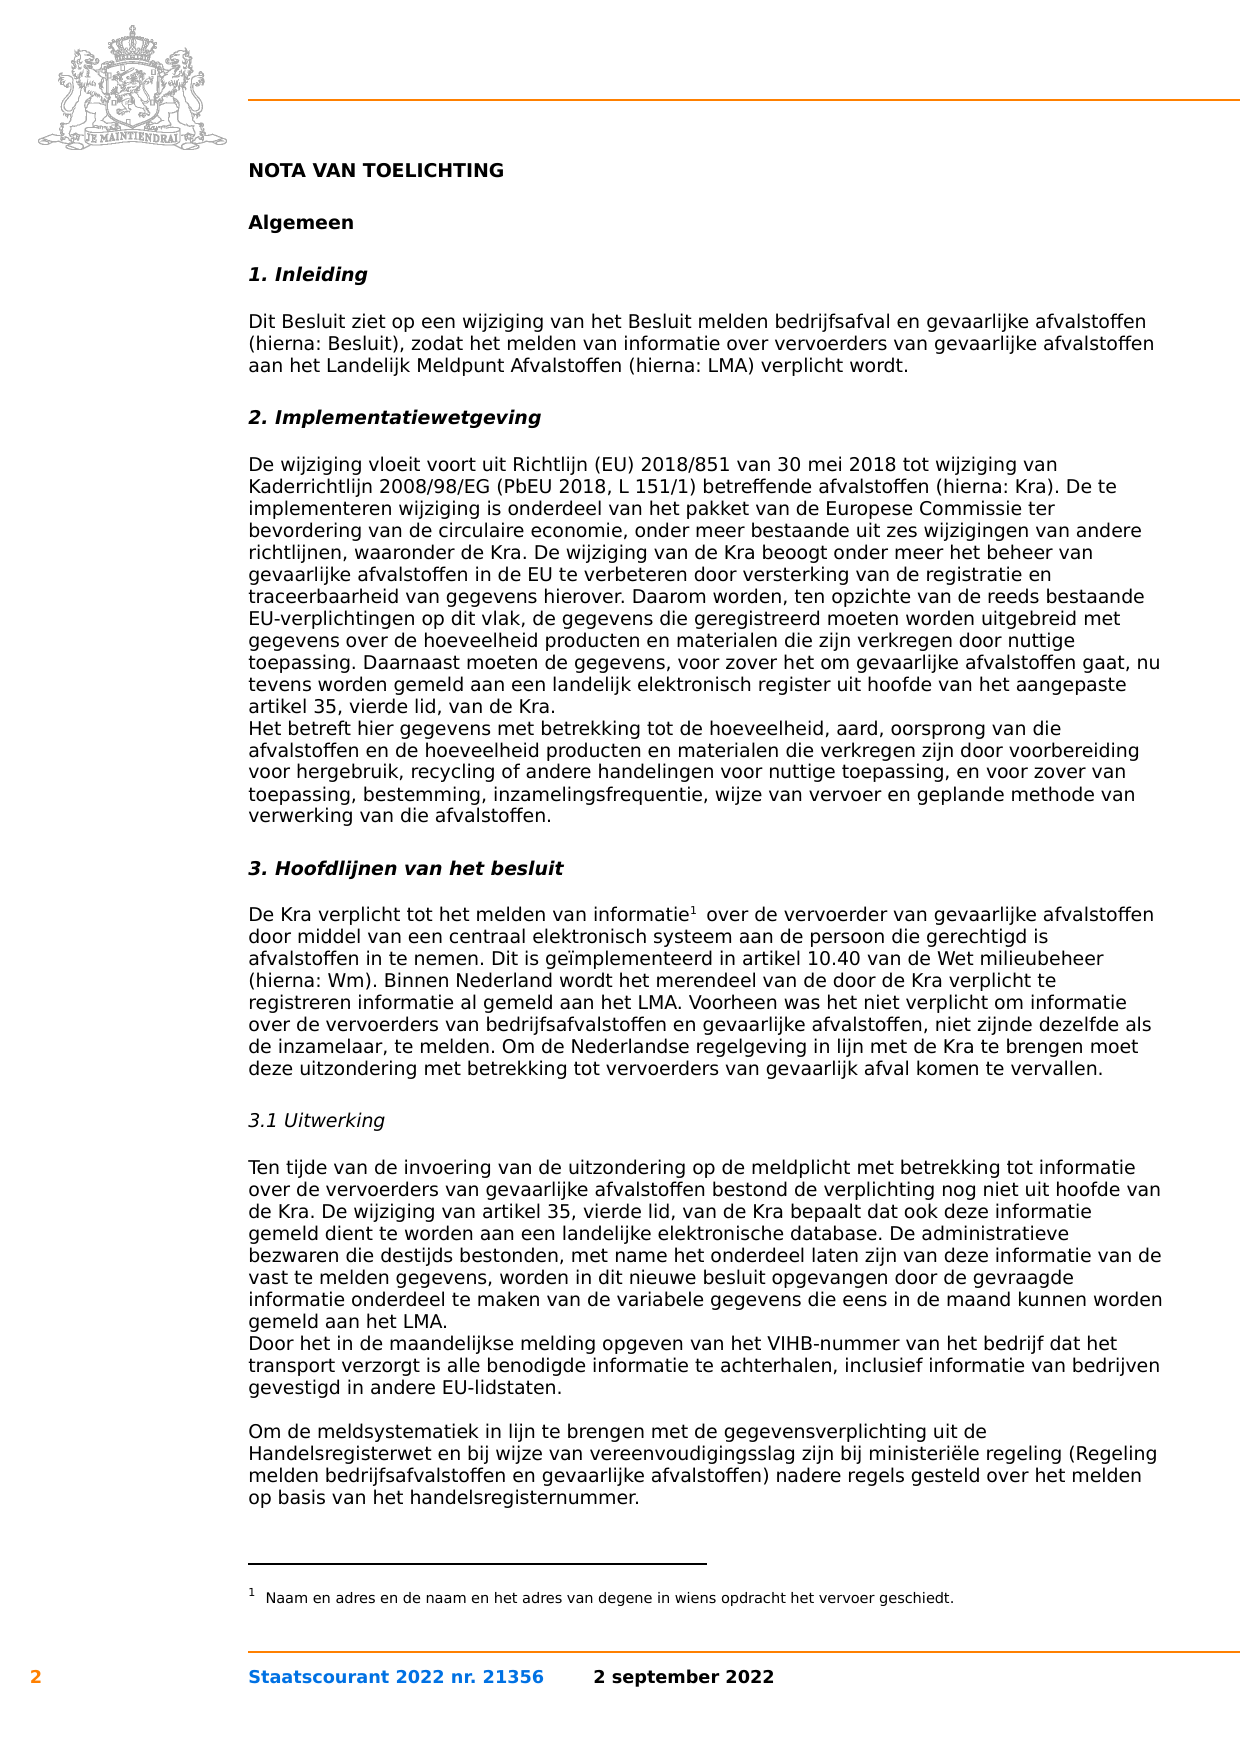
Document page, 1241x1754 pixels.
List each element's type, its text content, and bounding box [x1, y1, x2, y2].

text De wijziging vloeit voort uit Richtlijn (EU) 2018/851 van 30 mei 2018 tot wijziging van Kaderrichtlijn 2008/98/EG (PbEU 2018, L 151/1) betreffende afvalstoffen (hierna: Kra). De te implementeren wijziging is onderdeel van het pakket van de Europese Commissie ter bevordering van de circulaire economie, onder meer bestaande uit zes wijzigingen van andere richtlijnen, waaronder de Kra. De wijziging van de Kra beoogt onder meer het beheer van gevaarlijke afvalstoffen in de EU te verbeteren door versterking van de registratie en traceerbaarheid van gegevens hierover. Daarom worden, ten opzichte van de reeds bestaande EU-verplichtingen op dit vlak, de gegevens die geregistreerd moeten worden uitgebreid met gegevens over de hoeveelheid producten en materialen die zijn verkregen door nuttige toepassing. Daarnaast moeten de gegevens, voor zover het om gevaarlijke afvalstoffen gaat, nu tevens worden gemeld aan een landelijk elektronisch register uit hoofde van het aangepaste artikel 35, vierde lid, van de Kra. [248, 454, 1163, 717]
subtitle NOTA VAN TOELICHTING [248, 160, 1163, 182]
text De Kra verplicht tot het melden van informatie over de vervoerder van gevaarlijke afvalstoffen door middel van een centraal elektronisch systeem aan de persoon die gerechtigd is afvalstoffen in te nemen. Dit is geïmplementeerd in artikel 10.40 van de Wet milieubeheer (hierna: Wm). Binnen Nederland wordt het merendeel van de door de Kra verplicht te registreren informatie al gemeld aan het LMA. Voorheen was het niet verplicht om informatie over de vervoerders van bedrijfsafvalstoffen en gevaarlijke afvalstoffen, niet zijnde dezelfde als de inzamelaar, te melden. Om de Nederlandse regelgeving in lijn met de Kra te brengen moet deze uitzondering met betrekking tot vervoerders van gevaarlijk afval komen te vervallen. [248, 904, 1163, 1080]
subtitle 1. Inleiding [248, 264, 1163, 286]
subtitle 3.1 Uitwerking [248, 1110, 1163, 1132]
picture [38, 25, 227, 150]
subtitle 2. Implementatiewetgeving [248, 407, 1163, 429]
text Door het in de maandelijkse melding opgeven van het VIHB-nummer van het bedrijf dat het transport verzorgt is alle benodigde informatie te achterhalen, inclusief informatie van bedrijven gevestigd in andere EU-lidstaten. [248, 1333, 1163, 1399]
subtitle Algemeen [248, 212, 1163, 234]
subtitle 3. Hoofdlijnen van het besluit [248, 857, 1163, 879]
text Dit Besluit ziet op een wijziging van het Besluit melden bedrijfsafval en gevaarlijke afvalstoffen (hierna: Besluit), zodat het melden van informatie over vervoerders van gevaarlijke afvalstoffen aan het Landelijk Meldpunt Afvalstoffen (hierna: LMA) verplicht wordt. [248, 311, 1163, 377]
text Om de meldsystematiek in lijn te brengen met de gegevensverplichting uit de Handelsregisterwet en bij wijze van vereenvoudigingsslag zijn bij ministeriële regeling (Regeling melden bedrijfsafvalstoffen en gevaarlijke afvalstoffen) nadere regels gesteld over het melden op basis van het handelsregisternummer. [248, 1421, 1163, 1509]
text Ten tijde van de invoering van de uitzondering op de meldplicht met betrekking tot informatie over de vervoerders van gevaarlijke afvalstoffen bestond de verplichting nog niet uit hoofde van de Kra. De wijziging van artikel 35, vierde lid, van de Kra bepaalt dat ook deze informatie gemeld dient te worden aan een landelijke elektronische database. De administratieve bezwaren die destijds bestonden, met name het onderdeel laten zijn van deze informatie van de vast te melden gegevens, worden in dit nieuwe besluit opgevangen door de gevraagde informatie onderdeel te maken van de variabele gegevens die eens in de maand kunnen worden gemeld aan het LMA. [248, 1157, 1163, 1333]
text Naam en adres en de naam en het adres van degene in wiens opdracht het vervoer geschiedt. [248, 1586, 1163, 1608]
text Het betreft hier gegevens met betrekking tot de hoeveelheid, aard, oorsprong van die afvalstoffen en de hoeveelheid producten en materialen die verkregen zijn door voorbereiding voor hergebruik, recycling of andere handelingen voor nuttige toepassing, en voor zover van toepassing, bestemming, inzamelingsfrequentie, wijze van vervoer en geplande methode van verwerking van die afvalstoffen. [248, 717, 1163, 827]
